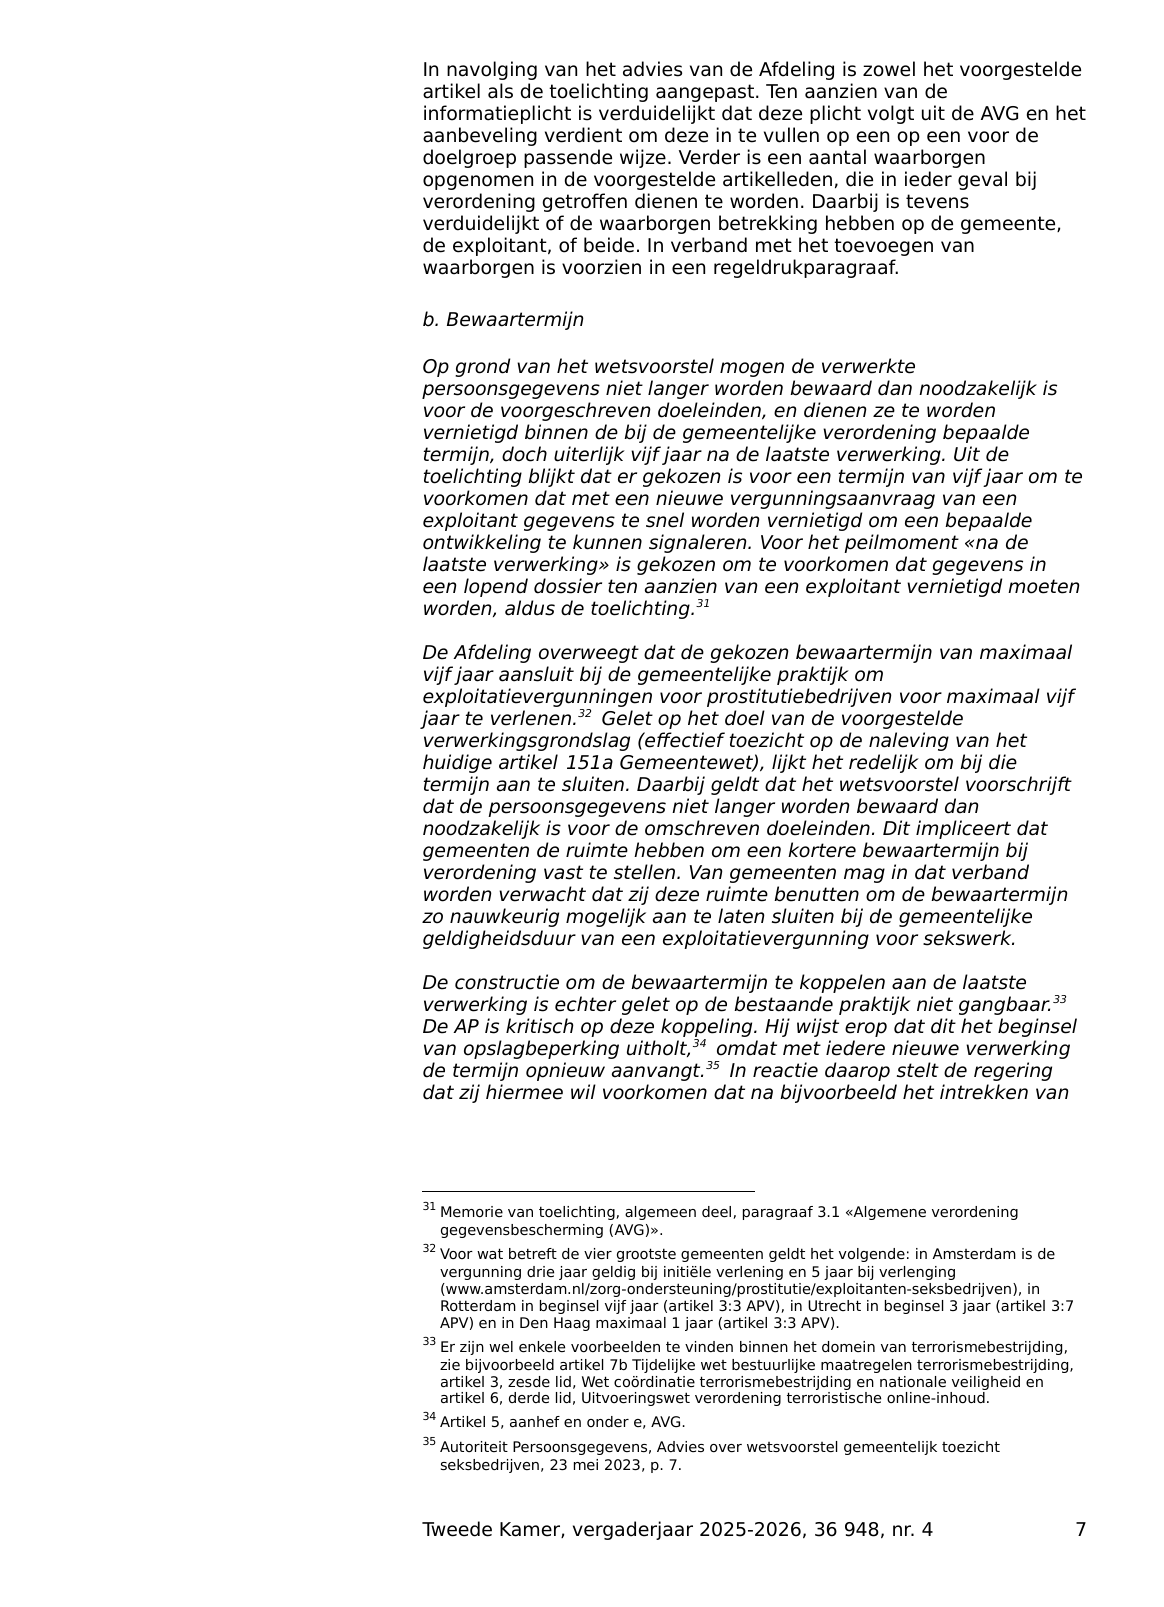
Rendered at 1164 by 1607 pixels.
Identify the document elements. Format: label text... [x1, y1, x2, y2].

text In navolging van het advies van de Afdeling is zowel het voorgestelde artikel als de toelichting aangepast. Ten aanzien van de informatieplicht is verduidelijkt dat deze plicht volgt uit de AVG en het aanbeveling verdient om deze in te vullen op een op een voor de doelgroep passende wijze. Verder is een aantal waarborgen opgenomen in de voorgestelde artikelleden, die in ieder geval bij verordening getroffen dienen te worden. Daarbij is tevens verduidelijkt of de waarborgen betrekking hebben op de gemeente, de exploitant, of beide. In verband met het toevoegen van waarborgen is voorzien in een regeldrukparagraaf. [422, 59, 1087, 279]
text Memorie van toelichting, algemeen deel, paragraaf 3.1 «Algemene verordening gegevensbescherming (AVG)». [422, 1200, 1087, 1239]
text De Afdeling overweegt dat de gekozen bewaartermijn van maximaal vijf jaar aansluit bij de gemeentelijke praktijk om exploitatievergunningen voor prostitutiebedrijven voor maximaal vijf jaar te verlenen. Gelet op het doel van de voorgestelde verwerkingsgrondslag (effectief toezicht op de naleving van het huidige artikel 151a Gemeentewet), lijkt het redelijk om bij die termijn aan te sluiten. Daarbij geldt dat het wetsvoorstel voorschrijft dat de persoonsgegevens niet langer worden bewaard dan noodzakelijk is voor de omschreven doeleinden. Dit impliceert dat gemeenten de ruimte hebben om een kortere bewaartermijn bij verordening vast te stellen. Van gemeenten mag in dat verband worden verwacht dat zij deze ruimte benutten om de bewaartermijn zo nauwkeurig mogelijk aan te laten sluiten bij de gemeentelijke geldigheidsduur van een exploitatievergunning voor sekswerk. [422, 642, 1087, 949]
text Artikel 5, aanhef en onder e, AVG. [422, 1410, 1087, 1432]
text Voor wat betreft de vier grootste gemeenten geldt het volgende: in Amsterdam is de vergunning drie jaar geldig bij initiële verlening en 5 jaar bij verlenging (www.amsterdam.nl/zorg-ondersteuning/prostitutie/exploitanten-seksbedrijven), in Rotterdam in beginsel vijf jaar (artikel 3:3 APV), in Utrecht in beginsel 3 jaar (artikel 3:7 APV) en in Den Haag maximaal 1 jaar (artikel 3:3 APV). [422, 1242, 1087, 1332]
text De constructie om de bewaartermijn te koppelen aan de laatste verwerking is echter gelet op de bestaande praktijk niet gangbaar. De AP is kritisch op deze koppeling. Hij wijst erop dat dit het beginsel van opslagbeperking uitholt, omdat met iedere nieuwe verwerking de termijn opnieuw aanvangt. In reactie daarop stelt de regering dat zij hiermee wil voorkomen dat na bijvoorbeeld het intrekken van [422, 972, 1087, 1103]
subtitle b. Bewaartermijn [422, 309, 1087, 331]
text Er zijn wel enkele voorbeelden te vinden binnen het domein van terrorismebestrijding, zie bijvoorbeeld artikel 7b Tijdelijke wet bestuurlijke maatregelen terrorismebestrijding, artikel 3, zesde lid, Wet coördinatie terrorismebestrijding en nationale veiligheid en artikel 6, derde lid, Uitvoeringswet verordening terroristische online-inhoud. [422, 1335, 1087, 1407]
text Op grond van het wetsvoorstel mogen de verwerkte persoonsgegevens niet langer worden bewaard dan noodzakelijk is voor de voorgeschreven doeleinden, en dienen ze te worden vernietigd binnen de bij de gemeentelijke verordening bepaalde termijn, doch uiterlijk vijf jaar na de laatste verwerking. Uit de toelichting blijkt dat er gekozen is voor een termijn van vijf jaar om te voorkomen dat met een nieuwe vergunningsaanvraag van een exploitant gegevens te snel worden vernietigd om een bepaalde ontwikkeling te kunnen signaleren. Voor het peilmoment «na de laatste verwerking» is gekozen om te voorkomen dat gegevens in een lopend dossier ten aanzien van een exploitant vernietigd moeten worden, aldus de toelichting. [422, 356, 1087, 619]
text Autoriteit Persoonsgegevens, Advies over wetsvoorstel gemeentelijk toezicht seksbedrijven, 23 mei 2023, p. 7. [422, 1435, 1087, 1474]
